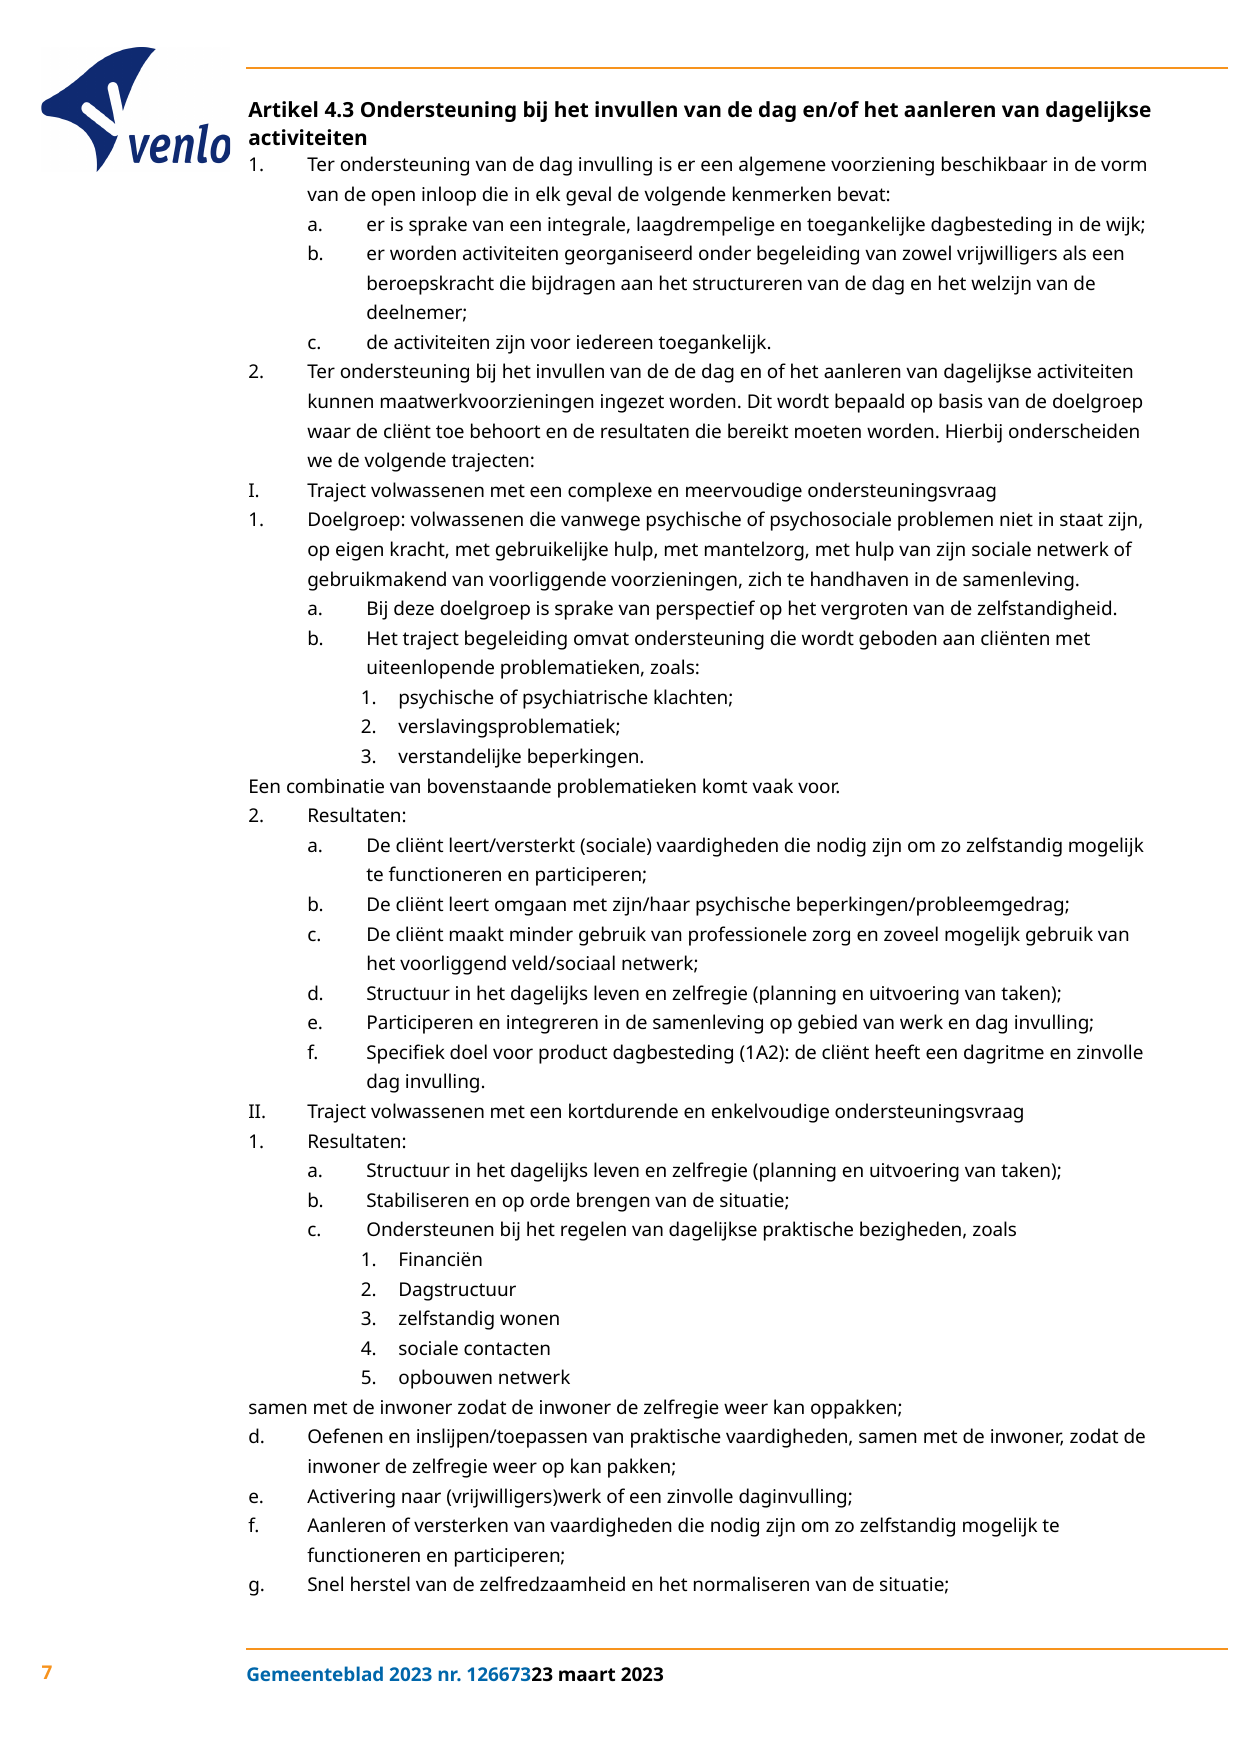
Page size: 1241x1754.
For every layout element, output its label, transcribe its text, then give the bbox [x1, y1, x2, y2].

list Ter ondersteuning van de dag invulling is er een algemene voorziening beschikbaar in de vorm van de open inloop die in elk geval de volgende kenmerken bevat: [248, 152, 1152, 207]
list Activering naar (vrijwilligers)werk of een zinvolle daginvulling; [248, 1483, 1152, 1509]
list Snel herstel van de zelfredzaamheid en het normaliseren van de situatie; [248, 1572, 1152, 1597]
list Ondersteunen bij het regelen van dagelijkse praktische bezigheden, zoals [307, 1217, 1152, 1242]
list er worden activiteiten georganiseerd onder begeleiding van zowel vrijwilligers als een beroepskracht die bijdragen aan het structureren van de dag en het welzijn van de deelnemer; [307, 240, 1152, 325]
list Traject volwassenen met een kortdurende en enkelvoudige ondersteuningsvraag [248, 1098, 1152, 1124]
list De cliënt leert/versterkt (sociale) vaardigheden die nodig zijn om zo zelfstandig mogelijk te functioneren en participeren; [307, 832, 1152, 887]
list Resultaten: [248, 1128, 1152, 1154]
list Aanleren of versterken van vaardigheden die nodig zijn om zo zelfstandig mogelijk te functioneren en participeren; [248, 1512, 1152, 1568]
list de activiteiten zijn voor iedereen toegankelijk. [307, 329, 1152, 355]
text Artikel 4.3 Ondersteuning bij het invullen van de dag en/of het aanleren van dagelijkse activiteiten [248, 95, 1152, 152]
list verslavingsproblematiek; [361, 714, 1152, 739]
list De cliënt maakt minder gebruik van professionele zorg en zoveel mogelijk gebruik van het voorliggend veld/sociaal netwerk; [307, 921, 1152, 976]
text Een combinatie van bovenstaande problematieken komt vaak voor. [248, 773, 1152, 799]
list Specifiek doel voor product dagbesteding (1A2): de cliënt heeft een dagritme en zinvolle dag invulling. [307, 1039, 1152, 1094]
list Het traject begeleiding omvat ondersteuning die wordt geboden aan cliënten met uiteenlopende problematieken, zoals: [307, 625, 1152, 680]
list Dagstructuur [361, 1276, 1152, 1302]
picture [41, 47, 231, 172]
list Ter ondersteuning bij het invullen van de de dag en of het aanleren van dagelijkse activiteiten kunnen maatwerkvoorzieningen ingezet worden. Dit wordt bepaald op basis van de doelgroep waar de cliënt toe behoort en de resultaten die bereikt moeten worden. Hierbij onderscheiden we de volgende trajecten: [248, 359, 1152, 473]
list Participeren en integreren in de samenleving op gebied van werk en dag invulling; [307, 1009, 1152, 1035]
list Doelgroep: volwassenen die vanwege psychische of psychosociale problemen niet in staat zijn, op eigen kracht, met gebruikelijke hulp, met mantelzorg, met hulp van zijn sociale netwerk of gebruikmakend van voorliggende voorzieningen, zich te handhaven in de samenleving. [248, 507, 1152, 592]
list Oefenen en inslijpen/toepassen van praktische vaardigheden, samen met de inwoner, zodat de inwoner de zelfregie weer op kan pakken; [248, 1424, 1152, 1479]
list psychische of psychiatrische klachten; [361, 684, 1152, 710]
text samen met de inwoner zodat de inwoner de zelfregie weer kan oppakken; [248, 1394, 1152, 1420]
list zelfstandig wonen [361, 1305, 1152, 1331]
list Financiën [361, 1246, 1152, 1272]
list Structuur in het dagelijks leven en zelfregie (planning en uitvoering van taken); [307, 980, 1152, 1006]
list Bij deze doelgroep is sprake van perspectief op het vergroten van de zelfstandigheid. [307, 595, 1152, 621]
list Structuur in het dagelijks leven en zelfregie (planning en uitvoering van taken); [307, 1157, 1152, 1183]
list sociale contacten [361, 1335, 1152, 1361]
list De cliënt leert omgaan met zijn/haar psychische beperkingen/probleemgedrag; [307, 891, 1152, 917]
list opbouwen netwerk [361, 1364, 1152, 1390]
list verstandelijke beperkingen. [361, 743, 1152, 769]
list Stabiliseren en op orde brengen van de situatie; [307, 1187, 1152, 1213]
list er is sprake van een integrale, laagdrempelige en toegankelijke dagbesteding in de wijk; [307, 211, 1152, 237]
list Traject volwassenen met een complexe en meervoudige ondersteuningsvraag [248, 477, 1152, 503]
list Resultaten: [248, 802, 1152, 828]
